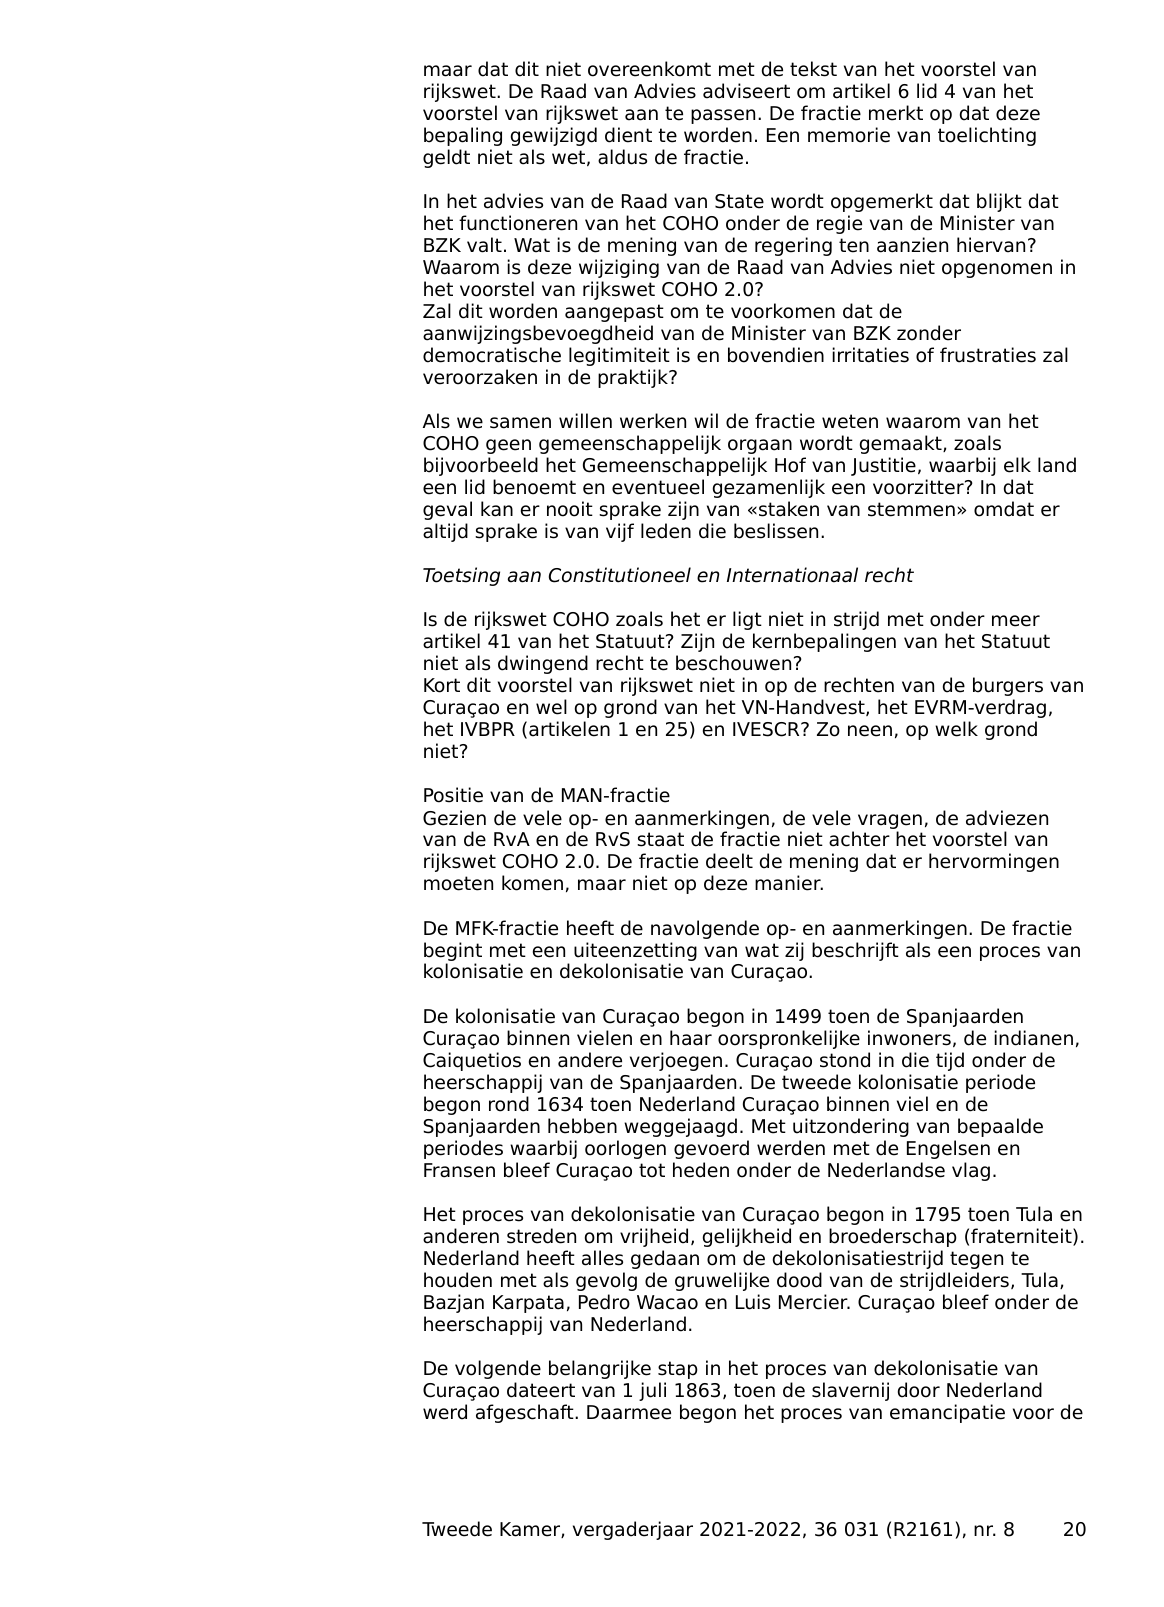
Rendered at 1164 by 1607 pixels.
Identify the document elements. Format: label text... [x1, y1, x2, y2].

text Kort dit voorstel van rijkswet niet in op de rechten van de burgers van Curaçao en wel op grond van het VN-Handvest, het EVRM-verdrag, het IVBPR (artikelen 1 en 25) en IVESCR? Zo neen, op welk grond niet? [422, 675, 1087, 763]
text Is de rijkswet COHO zoals het er ligt niet in strijd met onder meer artikel 41 van het Statuut? Zijn de kernbepalingen van het Statuut niet als dwingend recht te beschouwen? [422, 609, 1087, 675]
text De kolonisatie van Curaçao begon in 1499 toen de Spanjaarden Curaçao binnen vielen en haar oorspronkelijke inwoners, de indianen, Caiquetios en andere verjoegen. Curaçao stond in die tijd onder de heerschappij van de Spanjaarden. De tweede kolonisatie periode begon rond 1634 toen Nederland Curaçao binnen viel en de Spanjaarden hebben weggejaagd. Met uitzondering van bepaalde periodes waarbij oorlogen gevoerd werden met de Engelsen en Fransen bleef Curaçao tot heden onder de Nederlandse vlag. [422, 1006, 1087, 1181]
text Als we samen willen werken wil de fractie weten waarom van het COHO geen gemeenschappelijk orgaan wordt gemaakt, zoals bijvoorbeeld het Gemeenschappelijk Hof van Justitie, waarbij elk land een lid benoemt en eventueel gezamenlijk een voorzitter? In dat geval kan er nooit sprake zijn van «staken van stemmen» omdat er altijd sprake is van vijf leden die beslissen. [422, 411, 1087, 543]
text In het advies van de Raad van State wordt opgemerkt dat blijkt dat het functioneren van het COHO onder de regie van de Minister van BZK valt. Wat is de mening van de regering ten aanzien hiervan? Waarom is deze wijziging van de Raad van Advies niet opgenomen in het voorstel van rijkswet COHO 2.0? [422, 191, 1087, 301]
text Positie van de MAN-fractie [422, 785, 1087, 807]
text maar dat dit niet overeenkomt met de tekst van het voorstel van rijkswet. De Raad van Advies adviseert om artikel 6 lid 4 van het voorstel van rijkswet aan te passen. De fractie merkt op dat deze bepaling gewijzigd dient te worden. Een memorie van toelichting geldt niet als wet, aldus de fractie. [422, 59, 1087, 169]
subtitle Toetsing aan Constitutioneel en Internationaal recht [422, 565, 1087, 587]
text De volgende belangrijke stap in het proces van dekolonisatie van Curaçao dateert van 1 juli 1863, toen de slavernij door Nederland werd afgeschaft. Daarmee begon het proces van emancipatie voor de [422, 1358, 1087, 1424]
text Gezien de vele op- en aanmerkingen, de vele vragen, de adviezen van de RvA en de RvS staat de fractie niet achter het voorstel van rijkswet COHO 2.0. De fractie deelt de mening dat er hervormingen moeten komen, maar niet op deze manier. [422, 807, 1087, 895]
text Het proces van dekolonisatie van Curaçao begon in 1795 toen Tula en anderen streden om vrijheid, gelijkheid en broederschap (fraterniteit). Nederland heeft alles gedaan om de dekolonisatiestrijd tegen te houden met als gevolg de gruwelijke dood van de strijdleiders, Tula, Bazjan Karpata, Pedro Wacao en Luis Mercier. Curaçao bleef onder de heerschappij van Nederland. [422, 1204, 1087, 1336]
text Zal dit worden aangepast om te voorkomen dat de aanwijzingsbevoegdheid van de Minister van BZK zonder democratische legitimiteit is en bovendien irritaties of frustraties zal veroorzaken in de praktijk? [422, 301, 1087, 389]
text De MFK-fractie heeft de navolgende op- en aanmerkingen. De fractie begint met een uiteenzetting van wat zij beschrijft als een proces van kolonisatie en dekolonisatie van Curaçao. [422, 917, 1087, 983]
